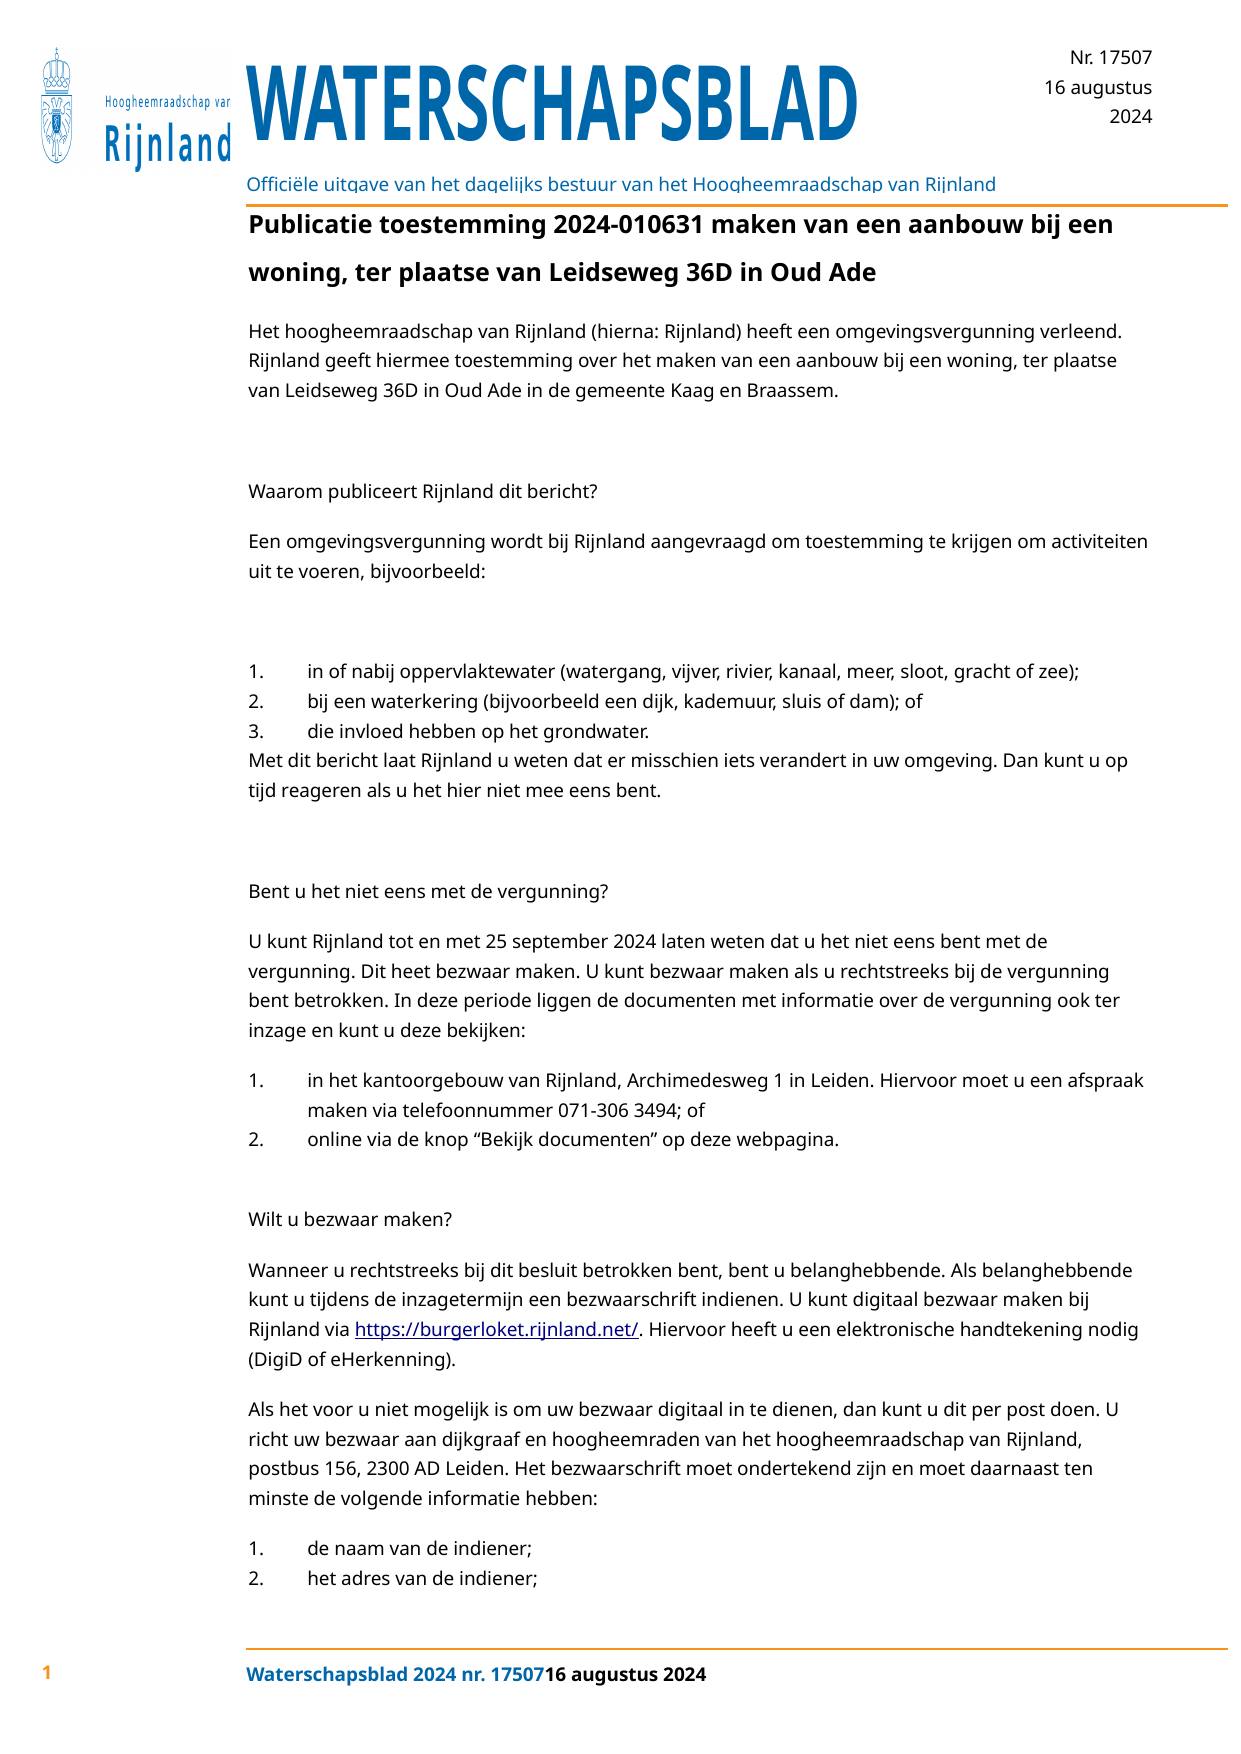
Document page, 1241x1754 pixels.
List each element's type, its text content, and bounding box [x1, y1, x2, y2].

text U kunt Rijnland tot en met 25 september 2024 laten weten dat u het niet eens bent met de vergunning. Dit heet bezwaar maken. U kunt bezwaar maken als u rechtstreeks bij de vergunning bent betrokken. In deze periode liggen de documenten met informatie over de vergunning ook ter inzage en kunt u deze bekijken: [248, 928, 1152, 1043]
list in het kantoorgebouw van Rijnland, Archimedesweg 1 in Leiden. Hiervoor moet u een afspraak maken via telefoonnummer 071-306 3494; of [248, 1067, 1152, 1123]
list de naam van de indiener; [248, 1535, 1152, 1561]
text Waarom publiceert Rijnland dit bericht? [248, 478, 1152, 504]
list het adres van de indiener; [248, 1565, 1152, 1591]
text Als het voor u niet mogelijk is om uw bezwaar digitaal in te dienen, dan kunt u dit per post doen. U richt uw bezwaar aan dijkgraaf en hoogheemraden van het hoogheemraadschap van Rijnland, postbus 156, 2300 AD Leiden. Het bezwaarschrift moet ondertekend zijn en moet daarnaast ten minste de volgende informatie hebben: [248, 1396, 1152, 1511]
text Bent u het niet eens met de vergunning? [248, 878, 1152, 904]
text Met dit bericht laat Rijnland u weten dat er misschien iets verandert in uw omgeving. Dan kunt u op tijd reageren als u het hier niet mee eens bent. [248, 747, 1152, 803]
text Een omgevingsvergunning wordt bij Rijnland aangevraagd om toestemming te krijgen om activiteiten uit te voeren, bijvoorbeeld: [248, 528, 1152, 584]
list online via de knop “Bekijk documenten” op deze webpagina. [248, 1127, 1152, 1152]
list die invloed hebben op het grondwater. [248, 718, 1152, 744]
picture [41, 47, 231, 172]
list bij een waterkering (bijvoorbeeld een dijk, kademuur, sluis of dam); of [248, 688, 1152, 714]
text Wanneer u rechtstreeks bij dit besluit betrokken bent, bent u belanghebbende. Als belanghebbende kunt u tijdens de inzagetermijn een bezwaarschrift indienen. U kunt digitaal bezwaar maken bij Rijnland via https://burgerloket.rijnland.net/. Hiervoor heeft u een elektronische handtekening nodig (DigiD of eHerkenning). [248, 1257, 1152, 1372]
text Wilt u bezwaar maken? [248, 1207, 1152, 1232]
text Publicatie toestemming 2024-010631 maken van een aanbouw bij een woning, ter plaatse van Leidseweg 36D in Oud Ade [248, 207, 1152, 288]
list in of nabij oppervlaktewater (watergang, vijver, rivier, kanaal, meer, sloot, gracht of zee); [248, 659, 1152, 684]
text Het hoogheemraadschap van Rijnland (hierna: Rijnland) heeft een omgevingsvergunning verleend. Rijnland geeft hiermee toestemming over het maken van een aanbouw bij een woning, ter plaatse van Leidseweg 36D in Oud Ade in de gemeente Kaag en Braassem. [248, 318, 1152, 403]
